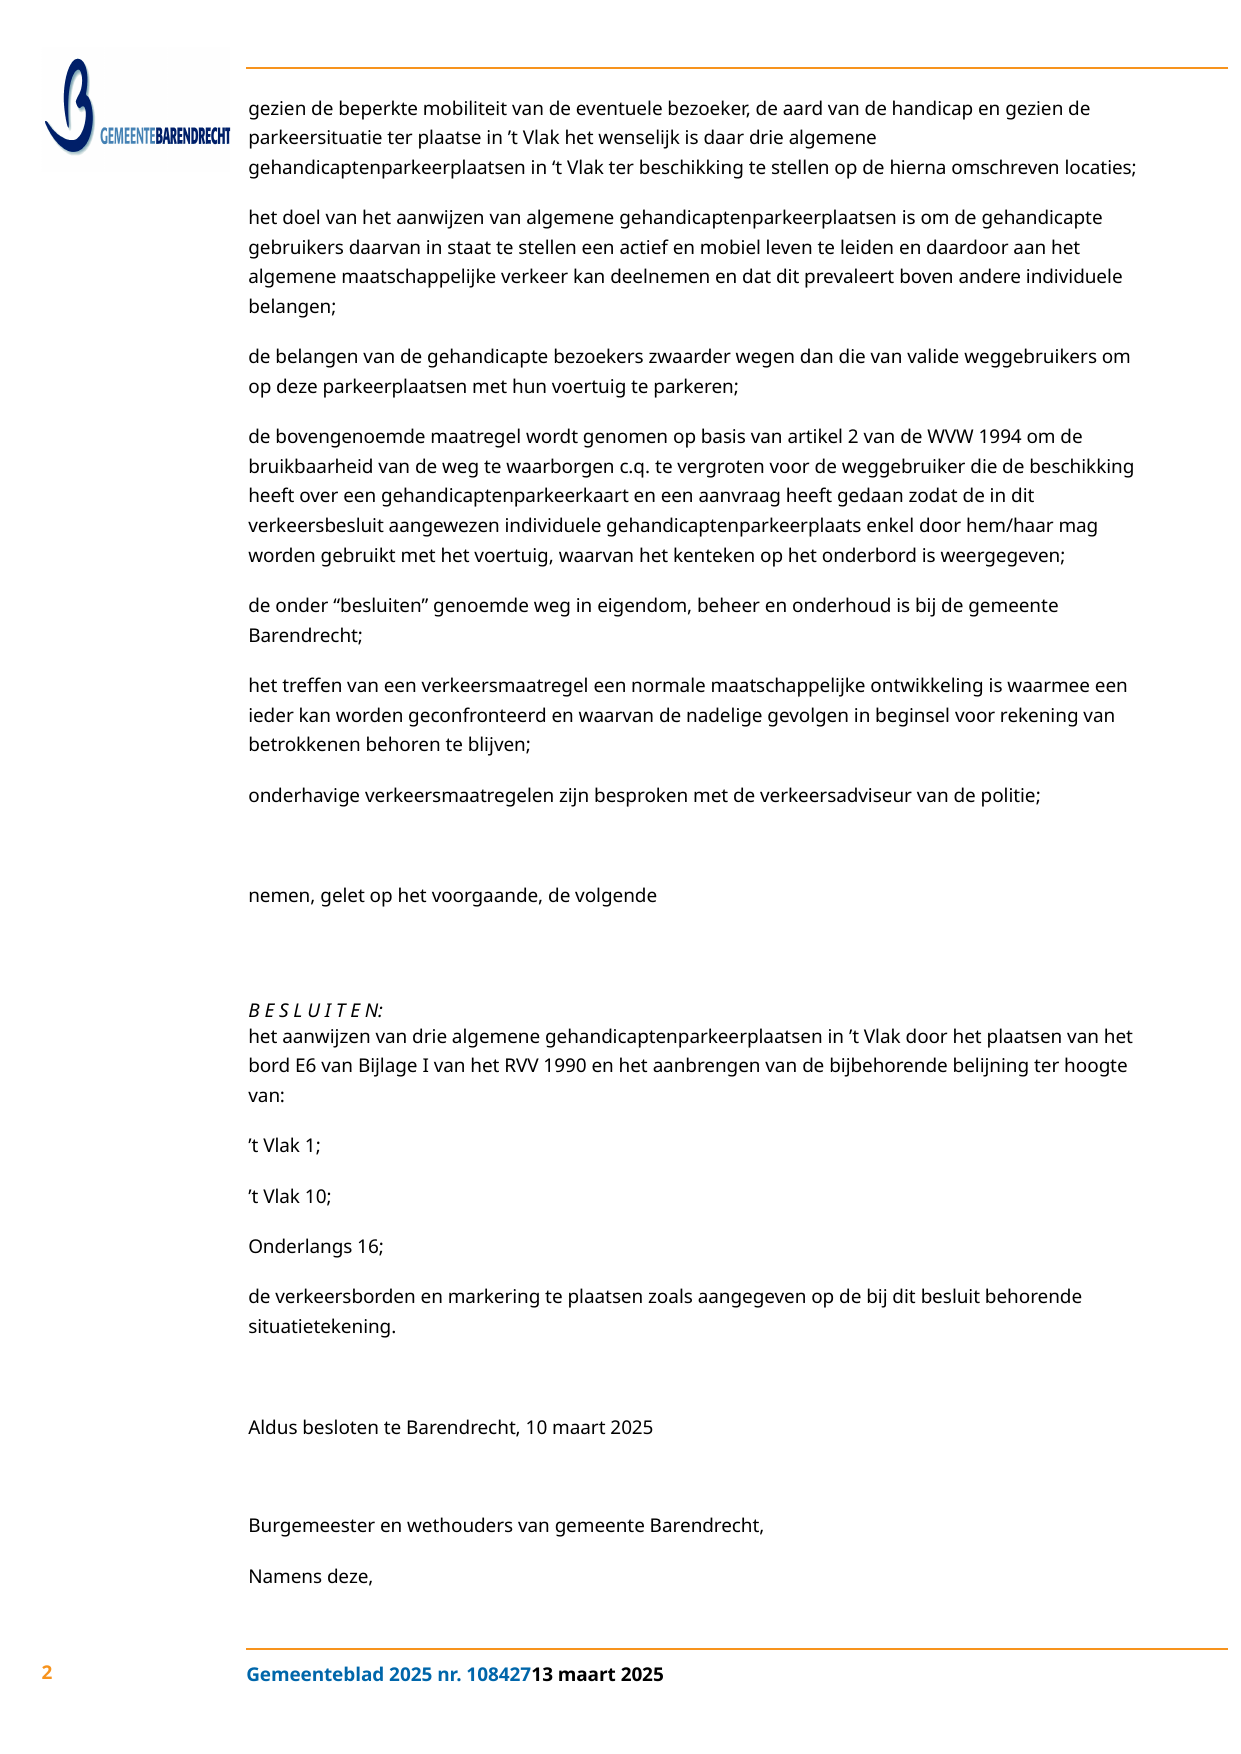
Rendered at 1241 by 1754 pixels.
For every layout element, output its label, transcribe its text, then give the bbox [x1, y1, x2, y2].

text gezien de beperkte mobiliteit van de eventuele bezoeker, de aard van de handicap en gezien de parkeersituatie ter plaatse in ’t Vlak het wenselijk is daar drie algemene gehandicaptenparkeerplaatsen in ‘t Vlak ter beschikking te stellen op de hierna omschreven locaties; [248, 95, 1152, 180]
text de onder “besluiten” genoemde weg in eigendom, beheer en onderhoud is bij de gemeente Barendrecht; [248, 592, 1152, 648]
text de belangen van de gehandicapte bezoekers zwaarder wegen dan die van valide weggebruikers om op deze parkeerplaatsen met hun voertuig te parkeren; [248, 343, 1152, 399]
text Aldus besloten te Barendrecht, 10 maart 2025 [248, 1414, 1152, 1440]
text nemen, gelet op het voorgaande, de volgende [248, 883, 1152, 908]
text het treffen van een verkeersmaatregel een normale maatschappelijke ontwikkeling is waarmee een ieder kan worden geconfronteerd en waarvan de nadelige gevolgen in beginsel voor rekening van betrokkenen behoren te blijven; [248, 672, 1152, 757]
text de verkeersborden en markering te plaatsen zoals aangegeven op de bij dit besluit behorende situatietekening. [248, 1284, 1152, 1339]
text het aanwijzen van drie algemene gehandicaptenparkeerplaatsen in ’t Vlak door het plaatsen van het bord E6 van Bijlage I van het RVV 1990 en het aanbrengen van de bijbehorende belijning ter hoogte van: [248, 1023, 1152, 1108]
text de bovengenoemde maatregel wordt genomen op basis van artikel 2 van de WVW 1994 om de bruikbaarheid van de weg te waarborgen c.q. te vergroten voor de weggebruiker die de beschikking heeft over een gehandicaptenparkeerkaart en een aanvraag heeft gedaan zodat de in dit verkeersbesluit aangewezen individuele gehandicaptenparkeerplaats enkel door hem/haar mag worden gebruikt met het voertuig, waarvan het kenteken op het onderbord is weergegeven; [248, 423, 1152, 568]
text onderhavige verkeersmaatregelen zijn besproken met de verkeersadviseur van de politie; [248, 782, 1152, 808]
text ’t Vlak 1; [248, 1132, 1152, 1158]
text Burgemeester en wethouders van gemeente Barendrecht, [248, 1512, 1152, 1538]
text het doel van het aanwijzen van algemene gehandicaptenparkeerplaatsen is om de gehandicapte gebruikers daarvan in staat te stellen een actief en mobiel leven te leiden en daardoor aan het algemene maatschappelijke verkeer kan deelnemen en dat dit prevaleert boven andere individuele belangen; [248, 204, 1152, 319]
text ’t Vlak 10; [248, 1183, 1152, 1208]
text Namens deze, [248, 1564, 1152, 1589]
text Onderlangs 16; [248, 1233, 1152, 1259]
picture [41, 47, 231, 172]
text B E S L U I T E N: [248, 997, 1152, 1023]
